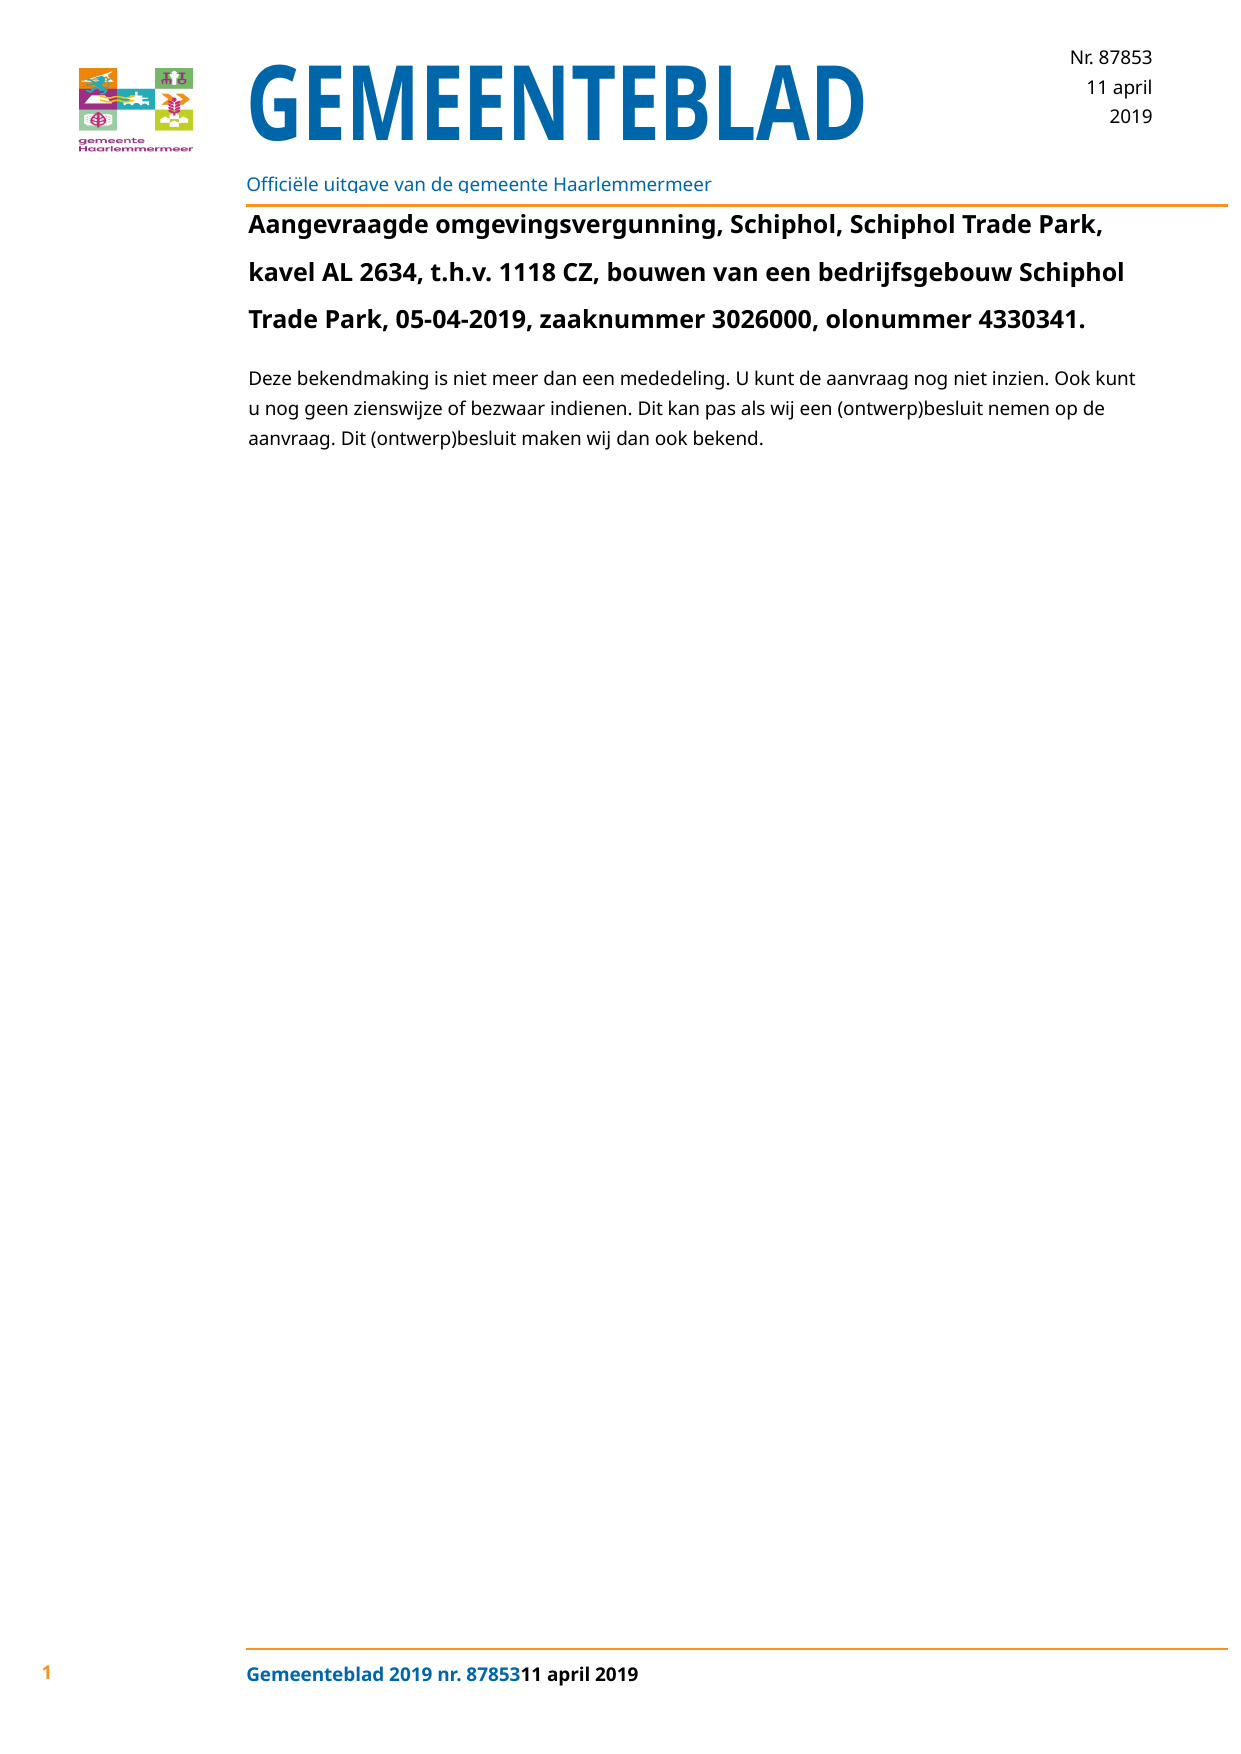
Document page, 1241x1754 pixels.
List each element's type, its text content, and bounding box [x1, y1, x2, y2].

picture [41, 47, 231, 172]
text Deze bekendmaking is niet meer dan een mededeling. U kunt de aanvraag nog niet inzien. Ook kunt u nog geen zienswijze of bezwaar indienen. Dit kan pas als wij een (ontwerp)besluit nemen op de aanvraag. Dit (ontwerp)besluit maken wij dan ook bekend. [248, 366, 1152, 450]
text Aangevraagde omgevingsvergunning, Schiphol, Schiphol Trade Park, kavel AL 2634, t.h.v. 1118 CZ, bouwen van een bedrijfsgebouw Schiphol Trade Park, 05-04-2019, zaaknummer 3026000, olonummer 4330341. [248, 207, 1152, 336]
